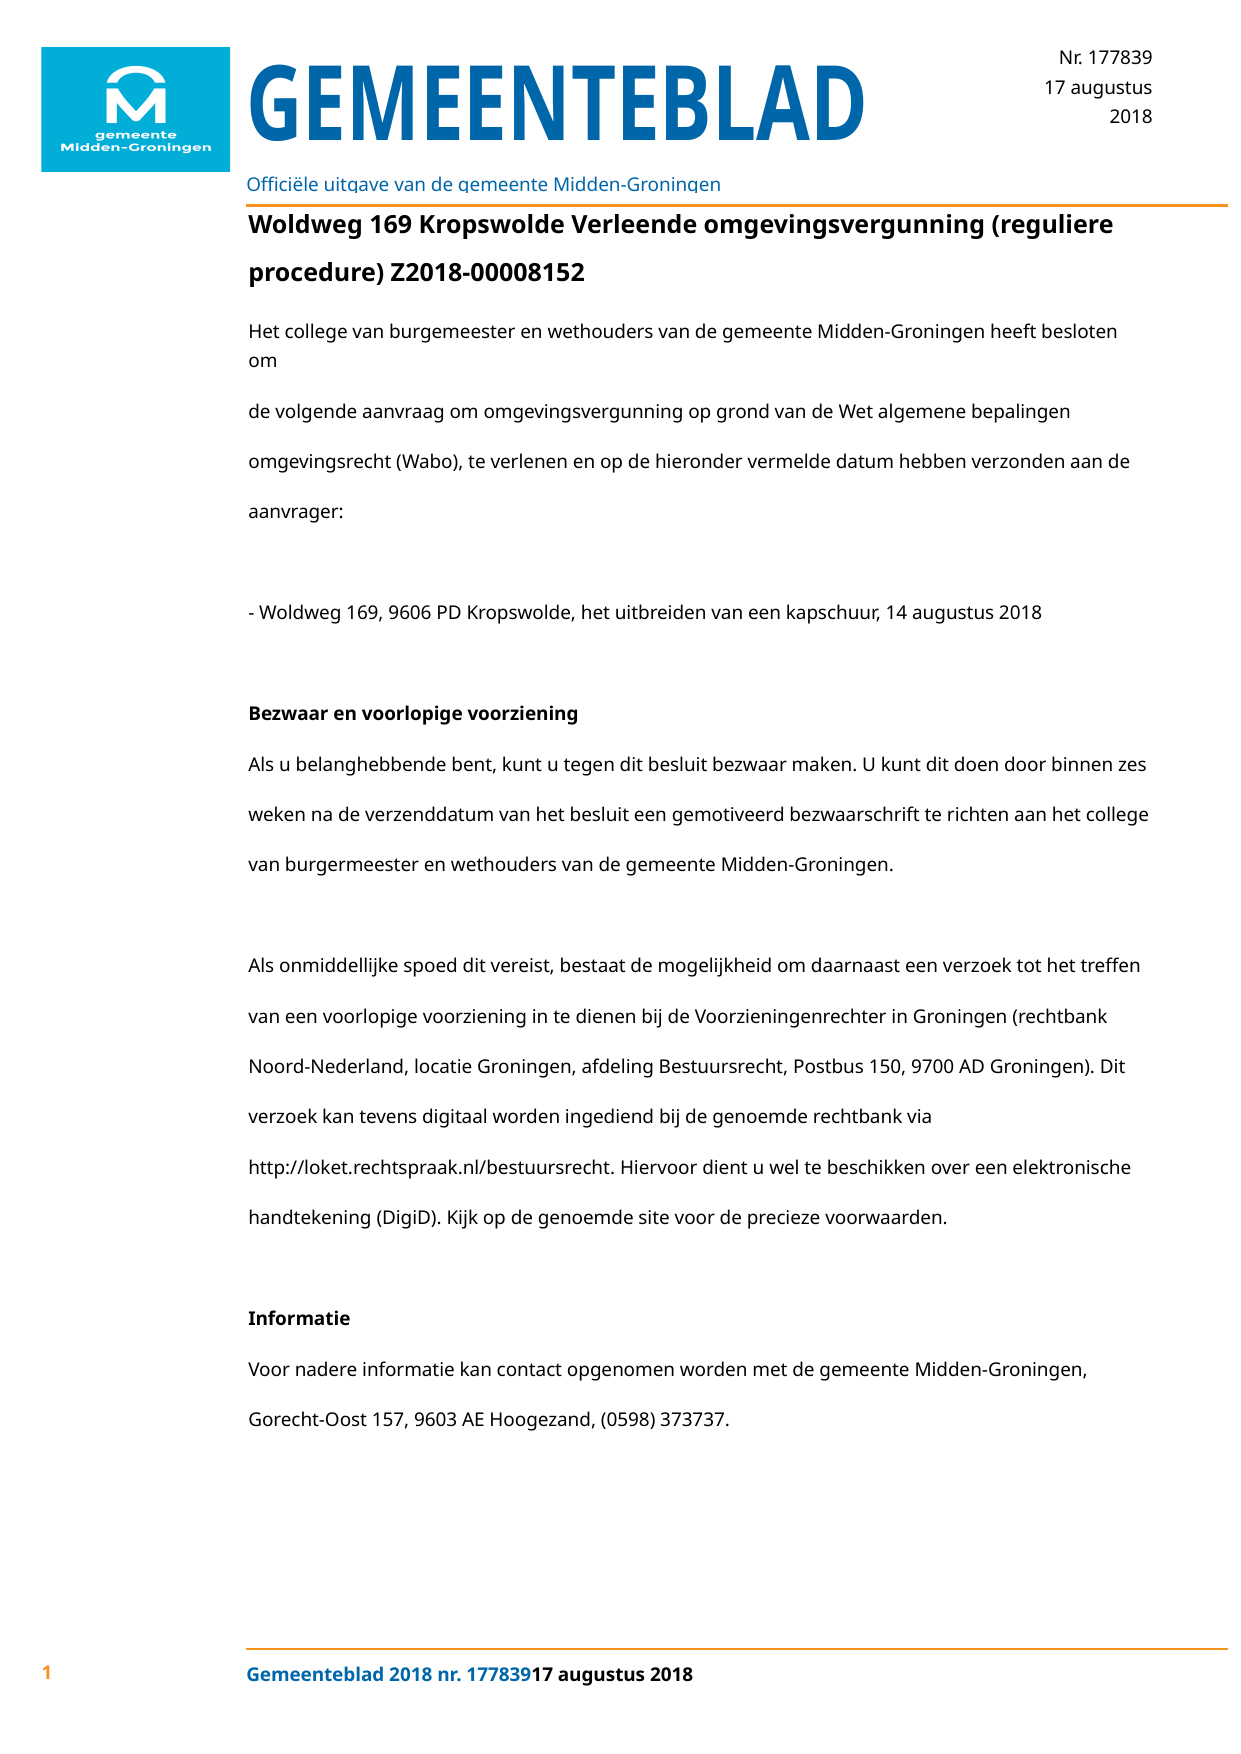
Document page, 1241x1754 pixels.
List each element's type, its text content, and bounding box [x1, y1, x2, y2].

text verzoek kan tevens digitaal worden ingediend bij de genoemde rechtbank via [248, 1104, 1152, 1129]
text Als onmiddellijke spoed dit vereist, bestaat de mogelijkheid om daarnaast een verzoek tot het treffen [248, 952, 1152, 978]
text omgevingsrecht (Wabo), te verlenen en op de hieronder vermelde datum hebben verzonden aan de [248, 448, 1152, 474]
text Noord-Nederland, locatie Groningen, afdeling Bestuursrecht, Postbus 150, 9700 AD Groningen). Dit [248, 1053, 1152, 1079]
text Gorecht-Oost 157, 9603 AE Hoogezand, (0598) 373737. [248, 1406, 1152, 1432]
text Informatie [248, 1305, 1152, 1331]
picture [107, 89, 165, 122]
text Het college van burgemeester en wethouders van de gemeente Midden-Groningen heeft besloten om [248, 318, 1152, 373]
text http://loket.rechtspraak.nl/bestuursrecht. Hiervoor dient u wel te beschikken over een elektronische [248, 1154, 1152, 1180]
picture [108, 66, 164, 82]
text weken na de verzenddatum van het besluit een gemotiveerd bezwaarschrift te richten aan het college [248, 801, 1152, 827]
text Als u belanghebbende bent, kunt u tegen dit besluit bezwaar maken. U kunt dit doen door binnen zes [248, 751, 1152, 777]
picture [184, 146, 190, 153]
text Woldweg 169 Kropswolde Verleende omgevingsvergunning (reguliere procedure) Z2018-00008152 [248, 207, 1152, 288]
text handtekening (DigiD). Kijk op de genoemde site voor de precieze voorwaarden. [248, 1204, 1152, 1230]
text Voor nadere informatie kan contact opgenomen worden met de gemeente Midden-Groningen, [248, 1356, 1152, 1382]
text van burgermeester en wethouders van de gemeente Midden-Groningen. [248, 852, 1152, 877]
text van een voorlopige voorziening in te dienen bij de Voorzieningenrechter in Groningen (rechtbank [248, 1003, 1152, 1029]
text aanvrager: [248, 499, 1152, 524]
text - Woldweg 169, 9606 PD Kropswolde, het uitbreiden van een kapschuur, 14 augustus 2018 [248, 599, 1152, 625]
text de volgende aanvraag om omgevingsvergunning op grond van de Wet algemene bepalingen [248, 398, 1152, 424]
text Bezwaar en voorlopige voorziening [248, 700, 1152, 726]
